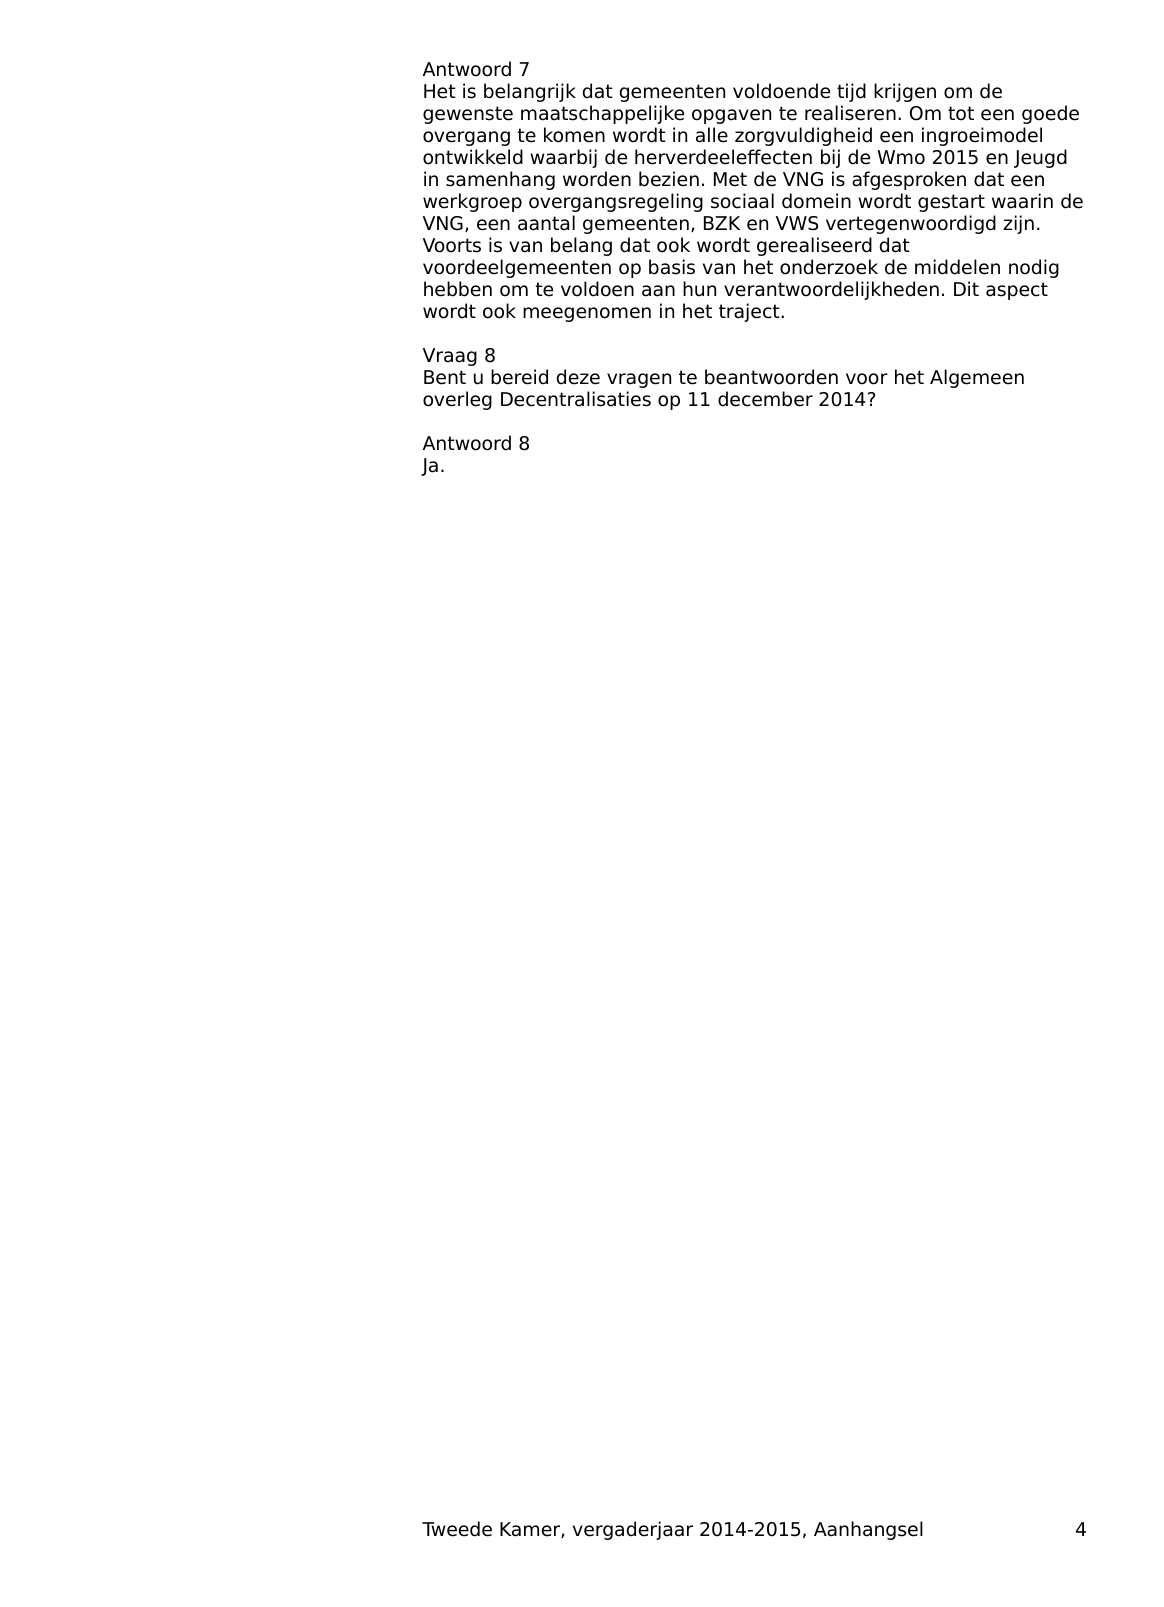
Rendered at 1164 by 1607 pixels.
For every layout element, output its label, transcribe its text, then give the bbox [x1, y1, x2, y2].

text Ja. [422, 455, 1087, 477]
text Vraag 8 [422, 345, 1087, 367]
text Het is belangrijk dat gemeenten voldoende tijd krijgen om de gewenste maatschappelijke opgaven te realiseren. Om tot een goede overgang te komen wordt in alle zorgvuldigheid een ingroeimodel ontwikkeld waarbij de herverdeeleffecten bij de Wmo 2015 en Jeugd in samenhang worden bezien. Met de VNG is afgesproken dat een werkgroep overgangsregeling sociaal domein wordt gestart waarin de VNG, een aantal gemeenten, BZK en VWS vertegenwoordigd zijn. Voorts is van belang dat ook wordt gerealiseerd dat voordeelgemeenten op basis van het onderzoek de middelen nodig hebben om te voldoen aan hun verantwoordelijkheden. Dit aspect wordt ook meegenomen in het traject. [422, 81, 1087, 323]
text Bent u bereid deze vragen te beantwoorden voor het Algemeen overleg Decentralisaties op 11 december 2014? [422, 367, 1087, 411]
text Antwoord 7 [422, 59, 1087, 81]
text Antwoord 8 [422, 433, 1087, 455]
